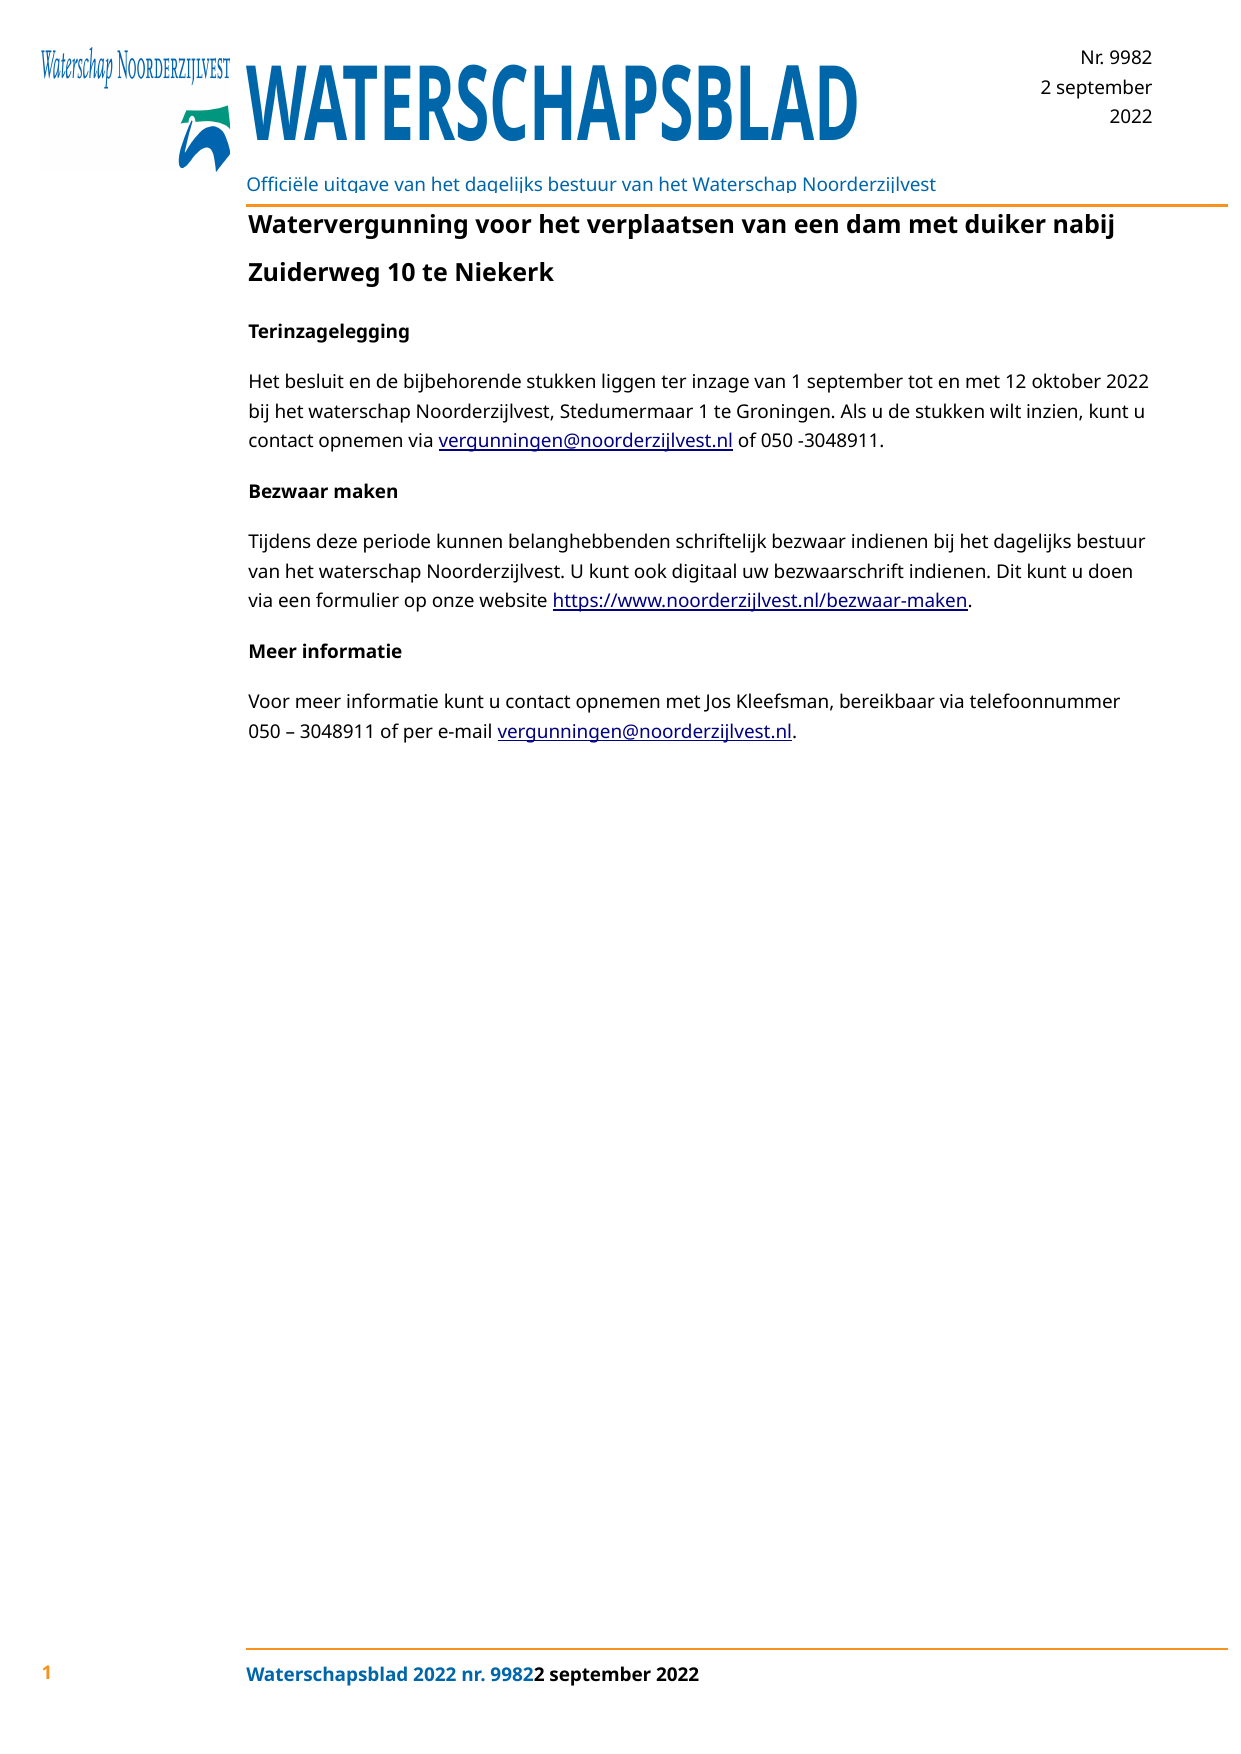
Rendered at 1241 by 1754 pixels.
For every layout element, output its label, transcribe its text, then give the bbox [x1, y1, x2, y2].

text Watervergunning voor het verplaatsen van een dam met duiker nabij Zuiderweg 10 te Niekerk [248, 207, 1152, 288]
picture [41, 47, 231, 172]
text Voor meer informatie kunt u contact opnemen met Jos Kleefsman, bereikbaar via telefoonnummer 050 – 3048911 of per e-mail vergunningen@noorderzijlvest.nl. [248, 688, 1152, 744]
text Tijdens deze periode kunnen belanghebbenden schriftelijk bezwaar indienen bij het dagelijks bestuur van het waterschap Noorderzijlvest. U kunt ook digitaal uw bezwaarschrift indienen. Dit kunt u doen via een formulier op onze website https://www.noorderzijlvest.nl/bezwaar-maken. [248, 528, 1152, 613]
text Het besluit en de bijbehorende stukken liggen ter inzage van 1 september tot en met 12 oktober 2022 bij het waterschap Noorderzijlvest, Stedumermaar 1 te Groningen. Als u de stukken wilt inzien, kunt u contact opnemen via vergunningen@noorderzijlvest.nl of 050 -3048911. [248, 368, 1152, 453]
text Terinzagelegging [248, 318, 1152, 344]
text Bezwaar maken [248, 478, 1152, 504]
text Meer informatie [248, 638, 1152, 664]
